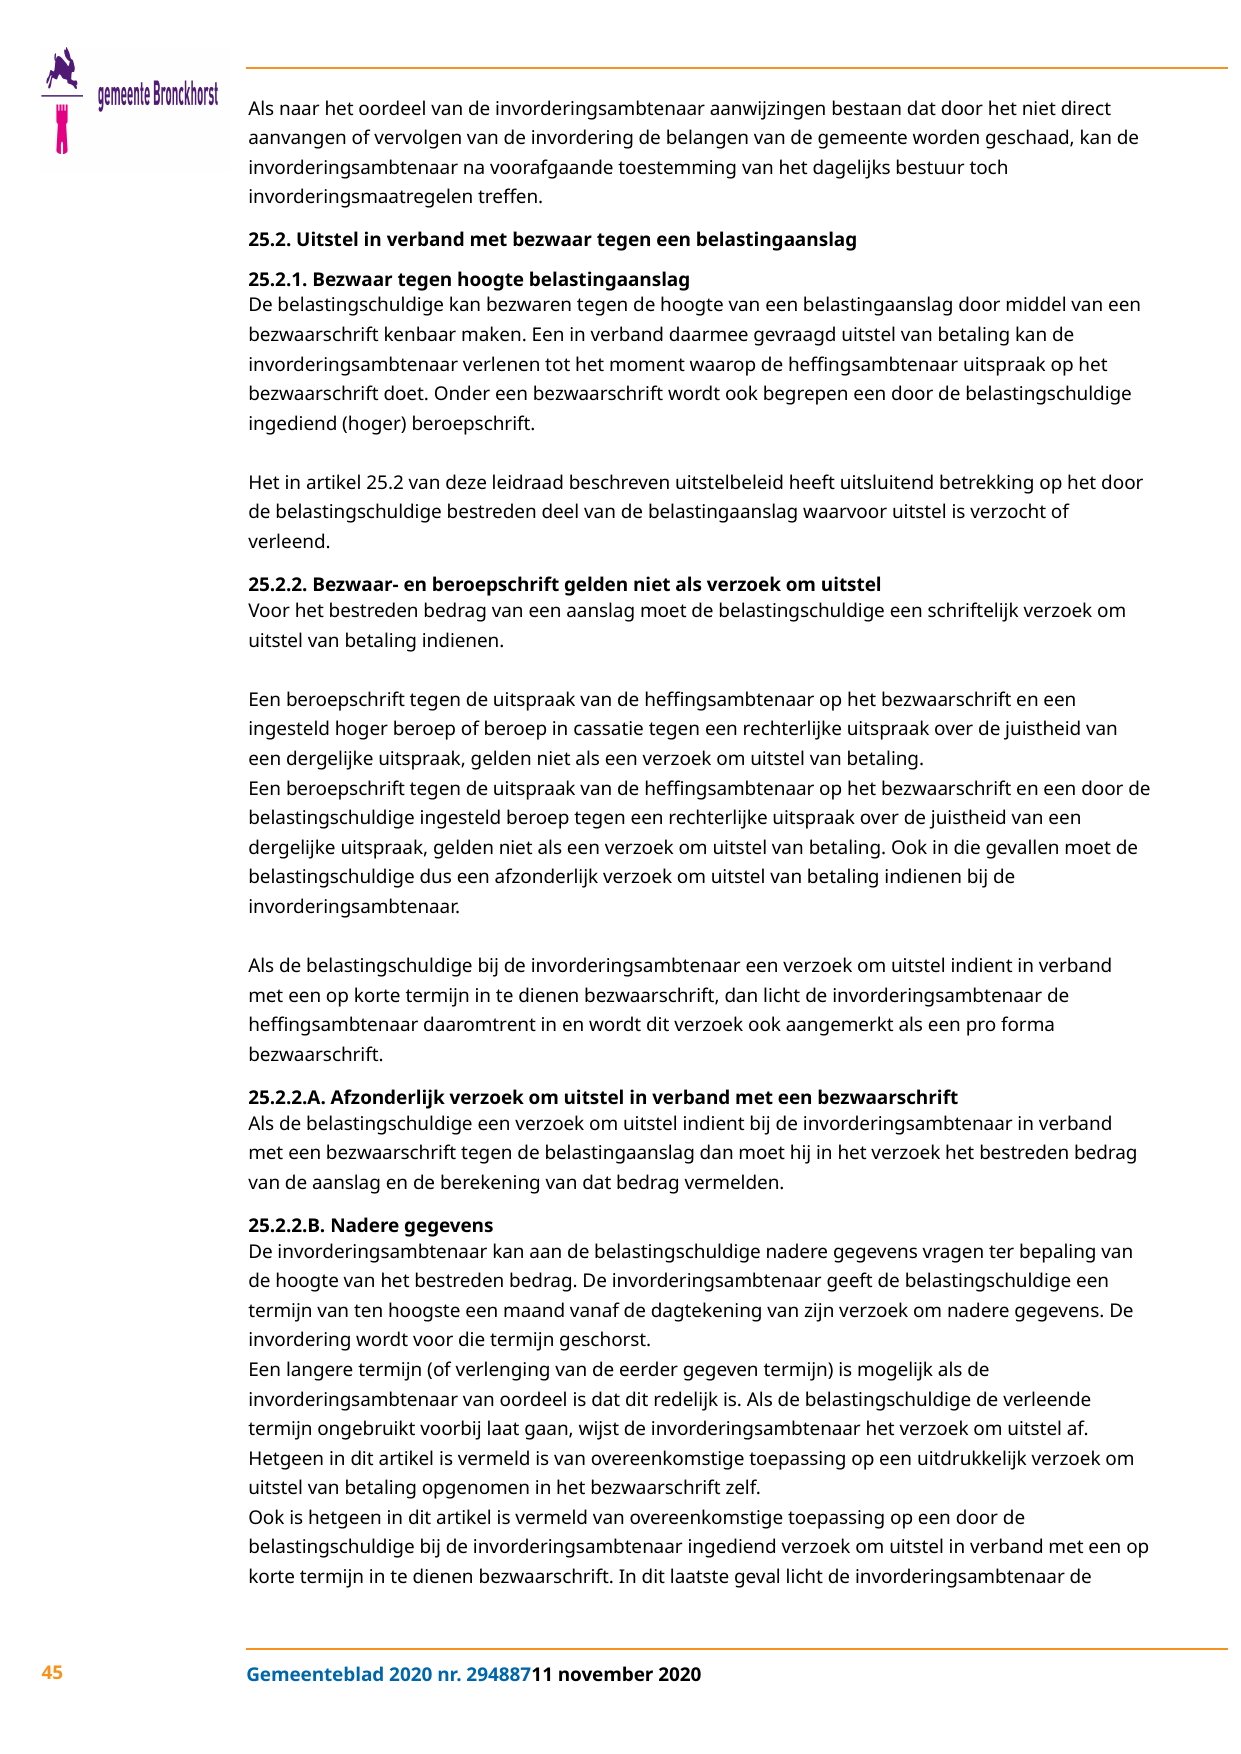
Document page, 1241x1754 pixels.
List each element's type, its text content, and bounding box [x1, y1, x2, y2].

text De invorderingsambtenaar kan aan de belastingschuldige nadere gegevens vragen ter bepaling van de hoogte van het bestreden bedrag. De invorderingsambtenaar geeft de belastingschuldige een termijn van ten hoogste een maand vanaf de dagtekening van zijn verzoek om nadere gegevens. De invordering wordt voor die termijn geschorst. [248, 1238, 1152, 1352]
text Een langere termijn (of verlenging van de eerder gegeven termijn) is mogelijk als de invorderingsambtenaar van oordeel is dat dit redelijk is. Als de belastingschuldige de verleende termijn ongebruikt voorbij laat gaan, wijst de invorderingsambtenaar het verzoek om uitstel af. Hetgeen in dit artikel is vermeld is van overeenkomstige toepassing op een uitdrukkelijk verzoek om uitstel van betaling opgenomen in het bezwaarschrift zelf. [248, 1356, 1152, 1500]
text Ook is hetgeen in dit artikel is vermeld van overeenkomstige toepassing op een door de belastingschuldige bij de invorderingsambtenaar ingediend verzoek om uitstel in verband met een op korte termijn in te dienen bezwaarschrift. In dit laatste geval licht de invorderingsambtenaar de [248, 1504, 1152, 1589]
text Als de belastingschuldige een verzoek om uitstel indient bij de invorderingsambtenaar in verband met een bezwaarschrift tegen de belastingaanslag dan moet hij in het verzoek het bestreden bedrag van de aanslag en de berekening van dat bedrag vermelden. [248, 1110, 1152, 1195]
text 25.2.2.B. Nadere gegevens [248, 1212, 1152, 1238]
picture [41, 47, 231, 172]
text De belastingschuldige kan bezwaren tegen de hoogte van een belastingaanslag door middel van een bezwaarschrift kenbaar maken. Een in verband daarmee gevraagd uitstel van betaling kan de invorderingsambtenaar verlenen tot het moment waarop de heffingsambtenaar uitspraak op het bezwaarschrift doet. Onder een bezwaarschrift wordt ook begrepen een door de belastingschuldige ingediend (hoger) beroepschrift. [248, 292, 1152, 436]
text 25.2.1. Bezwaar tegen hoogte belastingaanslag [248, 266, 1152, 292]
text Als de belastingschuldige bij de invorderingsambtenaar een verzoek om uitstel indient in verband met een op korte termijn in te dienen bezwaarschrift, dan licht de invorderingsambtenaar de heffingsambtenaar daaromtrent in en wordt dit verzoek ook aangemerkt als een pro forma bezwaarschrift. [248, 952, 1152, 1067]
text 25.2. Uitstel in verband met bezwaar tegen een belastingaanslag [248, 227, 1152, 252]
text Een beroepschrift tegen de uitspraak van de heffingsambtenaar op het bezwaarschrift en een ingesteld hoger beroep of beroep in cassatie tegen een rechterlijke uitspraak over de juistheid van een dergelijke uitspraak, gelden niet als een verzoek om uitstel van betaling. [248, 686, 1152, 771]
text 25.2.2. Bezwaar- en beroepschrift gelden niet als verzoek om uitstel [248, 571, 1152, 597]
text Een beroepschrift tegen de uitspraak van de heffingsambtenaar op het bezwaarschrift en een door de belastingschuldige ingesteld beroep tegen een rechterlijke uitspraak over de juistheid van een dergelijke uitspraak, gelden niet als een verzoek om uitstel van betaling. Ook in die gevallen moet de belastingschuldige dus een afzonderlijk verzoek om uitstel van betaling indienen bij de invorderingsambtenaar. [248, 775, 1152, 919]
text Voor het bestreden bedrag van een aanslag moet de belastingschuldige een schriftelijk verzoek om uitstel van betaling indienen. [248, 597, 1152, 652]
text Het in artikel 25.2 van deze leidraad beschreven uitstelbeleid heeft uitsluitend betrekking op het door de belastingschuldige bestreden deel van de belastingaanslag waarvoor uitstel is verzocht of verleend. [248, 469, 1152, 554]
text Als naar het oordeel van de invorderingsambtenaar aanwijzingen bestaan dat door het niet direct aanvangen of vervolgen van de invordering de belangen van de gemeente worden geschaad, kan de invorderingsambtenaar na voorafgaande toestemming van het dagelijks bestuur toch invorderingsmaatregelen treffen. [248, 95, 1152, 209]
text 25.2.2.A. Afzonderlijk verzoek om uitstel in verband met een bezwaarschrift [248, 1084, 1152, 1110]
